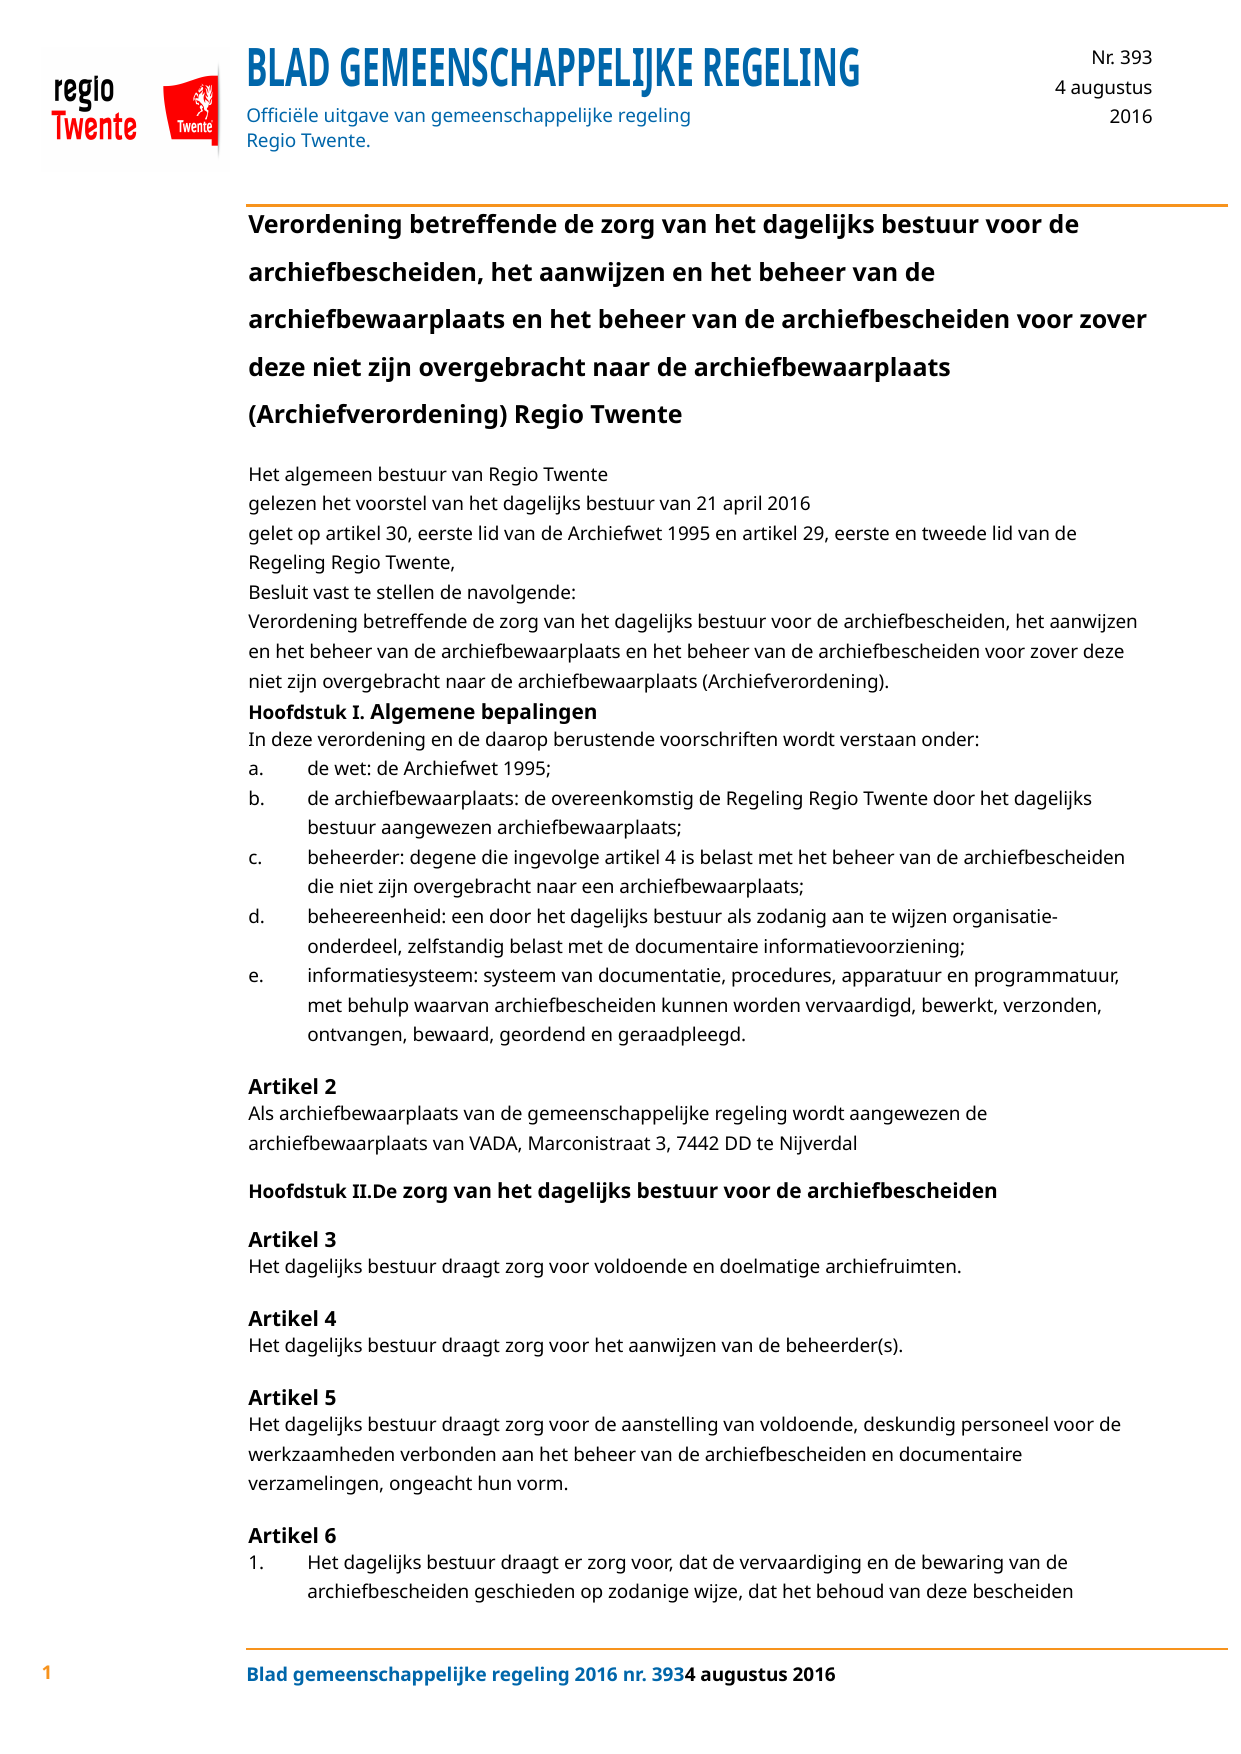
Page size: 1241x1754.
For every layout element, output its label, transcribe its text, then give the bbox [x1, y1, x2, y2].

text Hoofdstuk I. Algemene bepalingen [248, 697, 1152, 726]
text Het dagelijks bestuur draagt zorg voor voldoende en doelmatige archiefruimten. [248, 1253, 1152, 1279]
text Artikel 2 [248, 1072, 1152, 1101]
list beheerder: degene die ingevolge artikel 4 is belast met het beheer van de archiefbescheiden die niet zijn overgebracht naar een archiefbewaarplaats; [248, 844, 1152, 899]
text gelezen het voorstel van het dagelijks bestuur van 21 april 2016 [248, 490, 1152, 516]
text Artikel 3 [248, 1225, 1152, 1253]
text gelet op artikel 30, eerste lid van de Archiefwet 1995 en artikel 29, eerste en tweede lid van de Regeling Regio Twente, [248, 520, 1152, 575]
text Verordening betreffende de zorg van het dagelijks bestuur voor de archiefbescheiden, het aanwijzen en het beheer van de archiefbewaarplaats en het beheer van de archiefbescheiden voor zover deze niet zijn overgebracht naar de archiefbewaarplaats (Archiefverordening) Regio Twente [248, 207, 1152, 431]
text Artikel 5 [248, 1383, 1152, 1411]
list de archiefbewaarplaats: de overeenkomstig de Regeling Regio Twente door het dagelijks bestuur aangewezen archiefbewaarplaats; [248, 785, 1152, 840]
text Artikel 6 [248, 1521, 1152, 1549]
list de wet: de Archiefwet 1995; [248, 755, 1152, 781]
picture [41, 47, 231, 172]
text Het dagelijks bestuur draagt zorg voor de aanstelling van voldoende, deskundig personeel voor de werkzaamheden verbonden aan het beheer van de archiefbescheiden en documentaire verzamelingen, ongeacht hun vorm. [248, 1411, 1152, 1496]
text Het dagelijks bestuur draagt zorg voor het aanwijzen van de beheerder(s). [248, 1332, 1152, 1358]
text Artikel 4 [248, 1304, 1152, 1332]
list informatiesysteem: systeem van documentatie, procedures, apparatuur en programmatuur, met behulp waarvan archiefbescheiden kunnen worden vervaardigd, bewerkt, verzonden, ontvangen, bewaard, geordend en geraadpleegd. [248, 962, 1152, 1047]
list Het dagelijks bestuur draagt er zorg voor, dat de vervaardiging en de bewaring van de archiefbescheiden geschieden op zodanige wijze, dat het behoud van deze bescheiden [248, 1549, 1152, 1604]
text In deze verordening en de daarop berustende voorschriften wordt verstaan onder: [248, 726, 1152, 752]
text Het algemeen bestuur van Regio Twente [248, 461, 1152, 486]
text Besluit vast te stellen de navolgende: [248, 579, 1152, 605]
text Hoofdstuk II.De zorg van het dagelijks bestuur voor de archiefbescheiden [248, 1176, 1152, 1204]
text Verordening betreffende de zorg van het dagelijks bestuur voor de archiefbescheiden, het aanwijzen en het beheer van de archiefbewaarplaats en het beheer van de archiefbescheiden voor zover deze niet zijn overgebracht naar de archiefbewaarplaats (Archiefverordening). [248, 609, 1152, 693]
text Als archiefbewaarplaats van de gemeenschappelijke regeling wordt aangewezen de archiefbewaarplaats van VADA, Marconistraat 3, 7442 DD te Nijverdal [248, 1101, 1152, 1156]
list beheereenheid: een door het dagelijks bestuur als zodanig aan te wijzen organisatie-onderdeel, zelfstandig belast met de documentaire informatievoorziening; [248, 903, 1152, 959]
